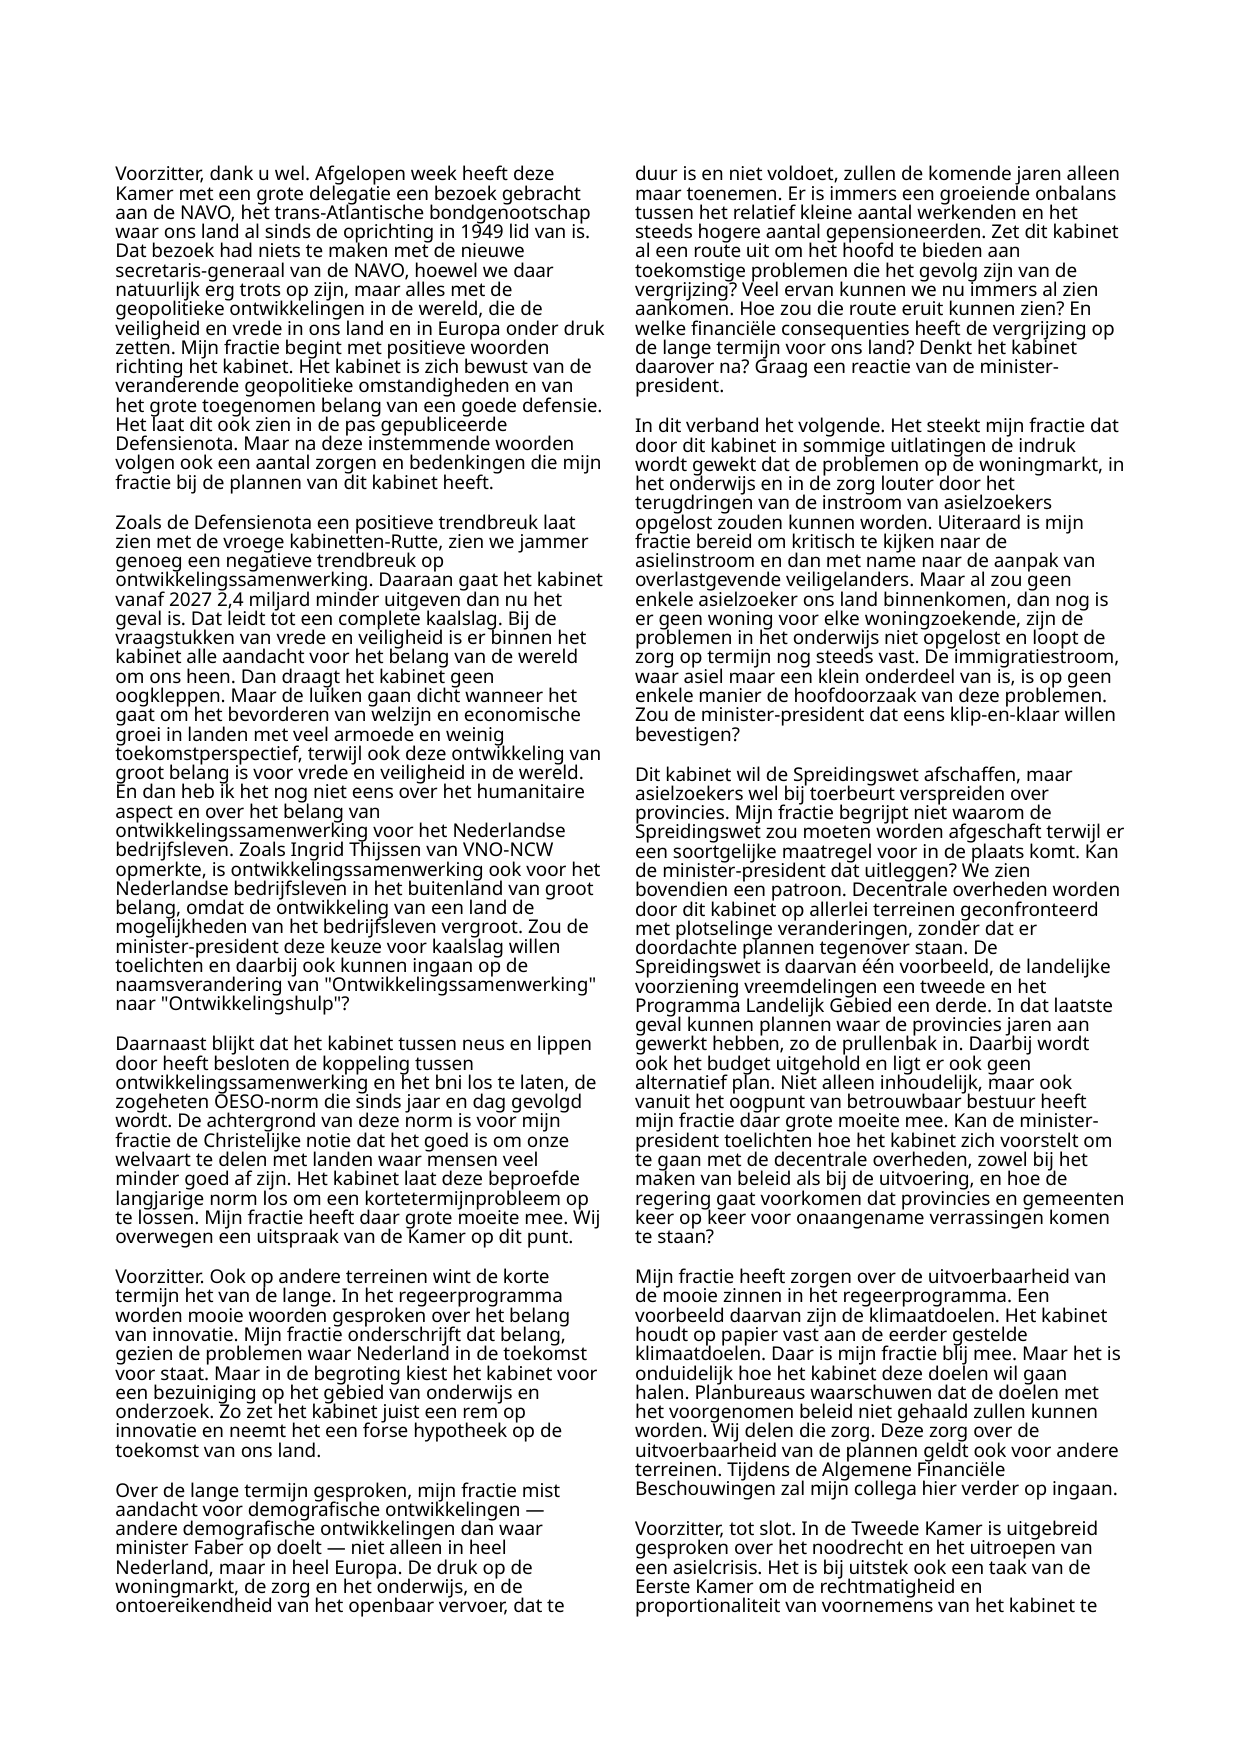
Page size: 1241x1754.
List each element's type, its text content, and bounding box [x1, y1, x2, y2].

text Voorzitter, dank u wel. Afgelopen week heeft deze Kamer met een grote delegatie een bezoek gebracht aan de NAVO, het trans-Atlantische bondgenootschap waar ons land al sinds de oprichting in 1949 lid van is. Dat bezoek had niets te maken met de nieuwe secretaris-generaal van de NAVO, hoewel we daar natuurlijk erg trots op zijn, maar alles met de geopolitieke ontwikkelingen in de wereld, die de veiligheid en vrede in ons land en in Europa onder druk zetten. Mijn fractie begint met positieve woorden richting het kabinet. Het kabinet is zich bewust van de veranderende geopolitieke omstandigheden en van het grote toegenomen belang van een goede defensie. Het laat dit ook zien in de pas gepubliceerde Defensienota. Maar na deze instemmende woorden volgen ook een aantal zorgen en bedenkingen die mijn fractie bij de plannen van dit kabinet heeft. [115, 165, 605, 493]
text Dit kabinet wil de Spreidingswet afschaffen, maar asielzoekers wel bij toerbeurt verspreiden over provincies. Mijn fractie begrijpt niet waarom de Spreidingswet zou moeten worden afgeschaft terwijl er een soortgelijke maatregel voor in de plaats komt. Kan de minister-president dat uitleggen? We zien bovendien een patroon. Decentrale overheden worden door dit kabinet op allerlei terreinen geconfronteerd met plotselinge veranderingen, zonder dat er doordachte plannen tegenover staan. De Spreidingswet is daarvan één voorbeeld, de landelijke voorziening vreemdelingen een tweede en het Programma Landelijk Gebied een derde. In dat laatste geval kunnen plannen waar de provincies jaren aan gewerkt hebben, zo de prullenbak in. Daarbij wordt ook het budget uitgehold en ligt er ook geen alternatief plan. Niet alleen inhoudelijk, maar ook vanuit het oogpunt van betrouwbaar bestuur heeft mijn fractie daar grote moeite mee. Kan de minister-president toelichten hoe het kabinet zich voorstelt om te gaan met de decentrale overheden, zowel bij het maken van beleid als bij de uitvoering, en hoe de regering gaat voorkomen dat provincies en gemeenten keer op keer voor onaangename verrassingen komen te staan? [635, 766, 1125, 1247]
text duur is en niet voldoet, zullen de komende jaren alleen maar toenemen. Er is immers een groeiende onbalans tussen het relatief kleine aantal werkenden en het steeds hogere aantal gepensioneerden. Zet dit kabinet al een route uit om het hoofd te bieden aan toekomstige problemen die het gevolg zijn van de vergrijzing? Veel ervan kunnen we nu immers al zien aankomen. Hoe zou die route eruit kunnen zien? En welke financiële consequenties heeft de vergrijzing op de lange termijn voor ons land? Denkt het kabinet daarover na? Graag een reactie van de minister-president. [635, 165, 1125, 397]
text Daarnaast blijkt dat het kabinet tussen neus en lippen door heeft besloten de koppeling tussen ontwikkelingssamenwerking en het bni los te laten, de zogeheten OESO-norm die sinds jaar en dag gevolgd wordt. De achtergrond van deze norm is voor mijn fractie de Christelijke notie dat het goed is om onze welvaart te delen met landen waar mensen veel minder goed af zijn. Het kabinet laat deze beproefde langjarige norm los om een kortetermijnprobleem op te lossen. Mijn fractie heeft daar grote moeite mee. Wij overwegen een uitspraak van de Kamer op dit punt. [115, 1035, 605, 1247]
text Mijn fractie heeft zorgen over de uitvoerbaarheid van de mooie zinnen in het regeerprogramma. Een voorbeeld daarvan zijn de klimaatdoelen. Het kabinet houdt op papier vast aan de eerder gestelde klimaatdoelen. Daar is mijn fractie blij mee. Maar het is onduidelijk hoe het kabinet deze doelen wil gaan halen. Planbureaus waarschuwen dat de doelen met het voorgenomen beleid niet gehaald zullen kunnen worden. Wij delen die zorg. Deze zorg over de uitvoerbaarheid van de plannen geldt ook voor andere terreinen. Tijdens de Algemene Financiële Beschouwingen zal mijn collega hier verder op ingaan. [635, 1268, 1125, 1499]
text In dit verband het volgende. Het steekt mijn fractie dat door dit kabinet in sommige uitlatingen de indruk wordt gewekt dat de problemen op de woningmarkt, in het onderwijs en in de zorg louter door het terugdringen van de instroom van asielzoekers opgelost zouden kunnen worden. Uiteraard is mijn fractie bereid om kritisch te kijken naar de asielinstroom en dan met name naar de aanpak van overlastgevende veiligelanders. Maar al zou geen enkele asielzoeker ons land binnenkomen, dan nog is er geen woning voor elke woningzoekende, zijn de problemen in het onderwijs niet opgelost en loopt de zorg op termijn nog steeds vast. De immigratiestroom, waar asiel maar een klein onderdeel van is, is op geen enkele manier de hoofdoorzaak van deze problemen. Zou de minister-president dat eens klip-en-klaar willen bevestigen? [635, 417, 1125, 745]
text Voorzitter. Ook op andere terreinen wint de korte termijn het van de lange. In het regeerprogramma worden mooie woorden gesproken over het belang van innovatie. Mijn fractie onderschrijft dat belang, gezien de problemen waar Nederland in de toekomst voor staat. Maar in de begroting kiest het kabinet voor een bezuiniging op het gebied van onderwijs en onderzoek. Zo zet het kabinet juist een rem op innovatie en neemt het een forse hypotheek op de toekomst van ons land. [115, 1268, 605, 1461]
text Over de lange termijn gesproken, mijn fractie mist aandacht voor demografische ontwikkelingen — andere demografische ontwikkelingen dan waar minister Faber op doelt — niet alleen in heel Nederland, maar in heel Europa. De druk op de woningmarkt, de zorg en het onderwijs, en de ontoereikendheid van het openbaar vervoer, dat te [115, 1482, 605, 1616]
text Zoals de Defensienota een positieve trendbreuk laat zien met de vroege kabinetten-Rutte, zien we jammer genoeg een negatieve trendbreuk op ontwikkelingssamenwerking. Daaraan gaat het kabinet vanaf 2027 2,4 miljard minder uitgeven dan nu het geval is. Dat leidt tot een complete kaalslag. Bij de vraagstukken van vrede en veiligheid is er binnen het kabinet alle aandacht voor het belang van de wereld om ons heen. Dan draagt het kabinet geen oogkleppen. Maar de luiken gaan dicht wanneer het gaat om het bevorderen van welzijn en economische groei in landen met veel armoede en weinig toekomstperspectief, terwijl ook deze ontwikkeling van groot belang is voor vrede en veiligheid in de wereld. En dan heb ik het nog niet eens over het humanitaire aspect en over het belang van ontwikkelingssamenwerking voor het Nederlandse bedrijfsleven. Zoals Ingrid Thijssen van VNO-NCW opmerkte, is ontwikkelingssamenwerking ook voor het Nederlandse bedrijfsleven in het buitenland van groot belang, omdat de ontwikkeling van een land de mogelijkheden van het bedrijfsleven vergroot. Zou de minister-president deze keuze voor kaalslag willen toelichten en daarbij ook kunnen ingaan op de naamsverandering van "Ontwikkelingssamenwerking" naar "Ontwikkelingshulp"? [115, 514, 605, 1015]
text Voorzitter, tot slot. In de Tweede Kamer is uitgebreid gesproken over het noodrecht en het uitroepen van een asielcrisis. Het is bij uitstek ook een taak van de Eerste Kamer om de rechtmatigheid en proportionaliteit van voornemens van het kabinet te [635, 1520, 1125, 1616]
